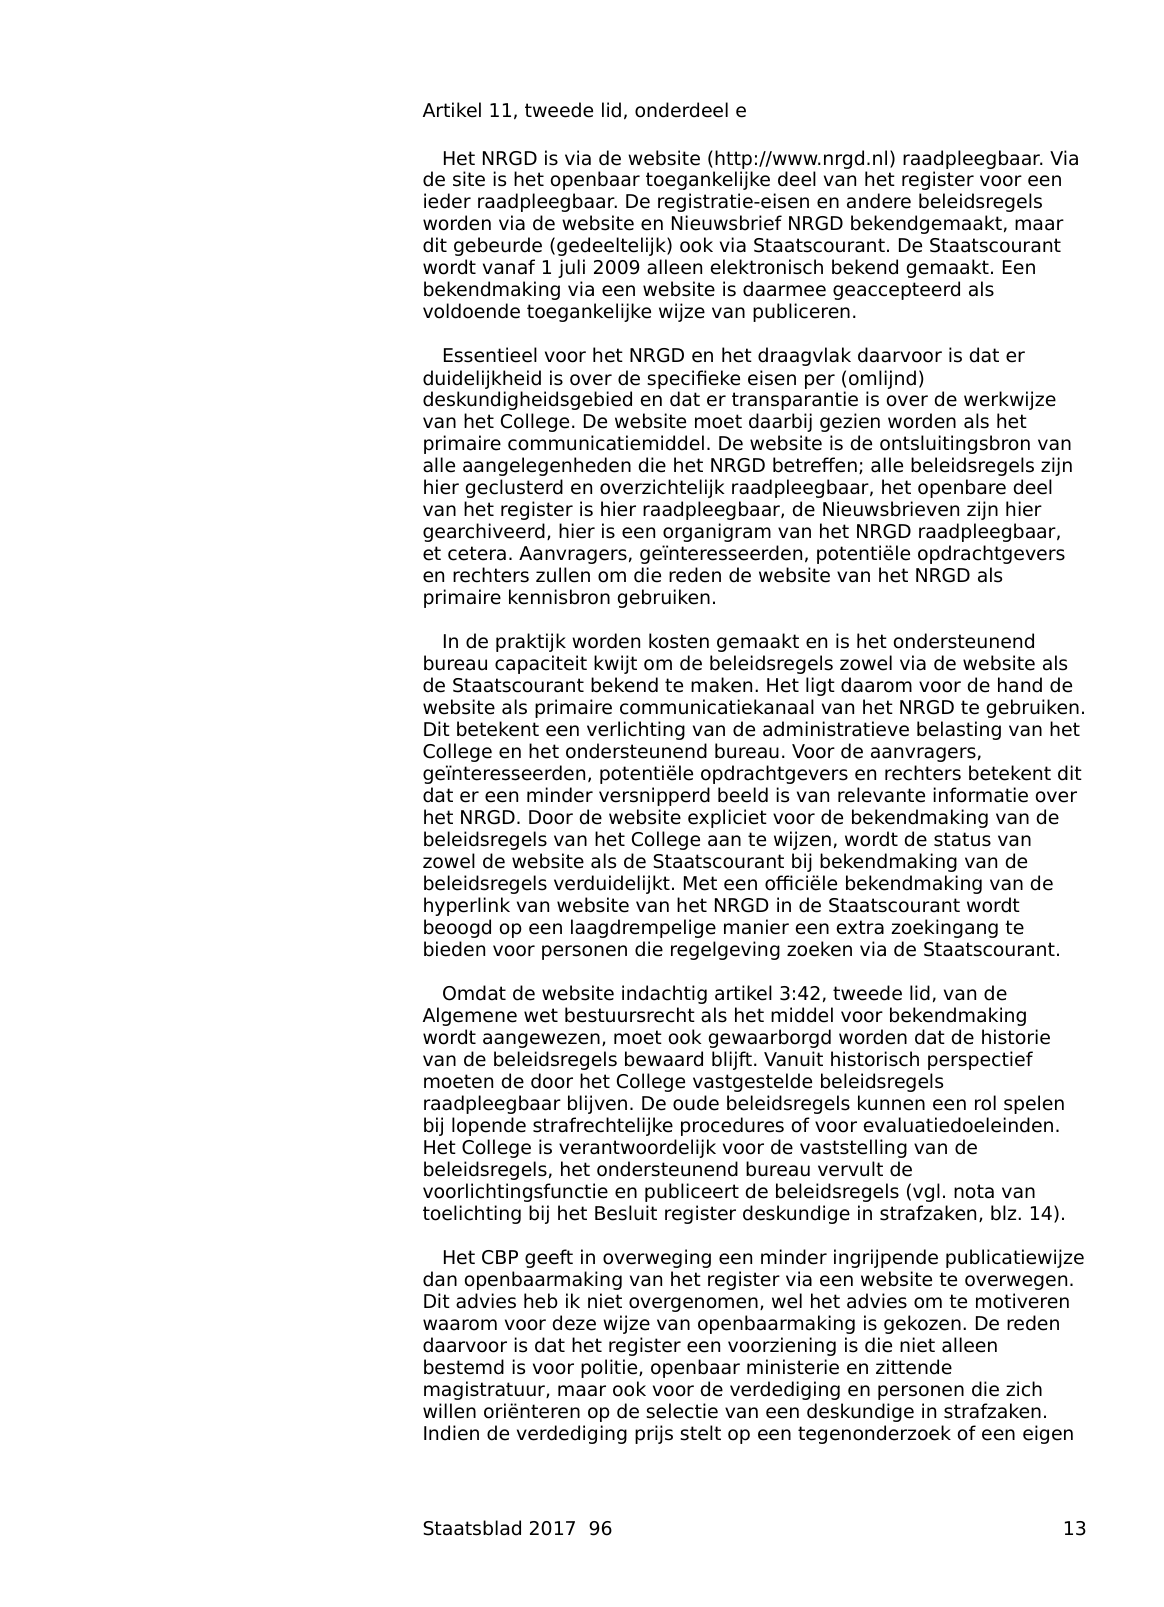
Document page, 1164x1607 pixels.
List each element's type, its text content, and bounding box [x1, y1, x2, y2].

text Omdat de website indachtig artikel 3:42, tweede lid, van de Algemene wet bestuursrecht als het middel voor bekendmaking wordt aangewezen, moet ook gewaarborgd worden dat de historie van de beleidsregels bewaard blijft. Vanuit historisch perspectief moeten de door het College vastgestelde beleidsregels raadpleegbaar blijven. De oude beleidsregels kunnen een rol spelen bij lopende strafrechtelijke procedures of voor evaluatiedoeleinden. Het College is verantwoordelijk voor de vaststelling van de beleidsregels, het ondersteunend bureau vervult de voorlichtingsfunctie en publiceert de beleidsregels (vgl. nota van toelichting bij het Besluit register deskundige in strafzaken, blz. 14). [422, 983, 1087, 1225]
text Het NRGD is via de website (http://www.nrgd.nl) raadpleegbaar. Via de site is het openbaar toegankelijke deel van het register voor een ieder raadpleegbaar. De registratie-eisen en andere beleidsregels worden via de website en Nieuwsbrief NRGD bekendgemaakt, maar dit gebeurde (gedeeltelijk) ook via Staatscourant. De Staatscourant wordt vanaf 1 juli 2009 alleen elektronisch bekend gemaakt. Een bekendmaking via een website is daarmee geaccepteerd als voldoende toegankelijke wijze van publiceren. [422, 147, 1087, 323]
text Het CBP geeft in overweging een minder ingrijpende publicatiewijze dan openbaarmaking van het register via een website te overwegen. Dit advies heb ik niet overgenomen, wel het advies om te motiveren waarom voor deze wijze van openbaarmaking is gekozen. De reden daarvoor is dat het register een voorziening is die niet alleen bestemd is voor politie, openbaar ministerie en zittende magistratuur, maar ook voor de verdediging en personen die zich willen oriënteren op de selectie van een deskundige in strafzaken. Indien de verdediging prijs stelt op een tegenonderzoek of een eigen [422, 1247, 1087, 1445]
text Essentieel voor het NRGD en het draagvlak daarvoor is dat er duidelijkheid is over de specifieke eisen per (omlijnd) deskundigheidsgebied en dat er transparantie is over de werkwijze van het College. De website moet daarbij gezien worden als het primaire communicatiemiddel. De website is de ontsluitingsbron van alle aangelegenheden die het NRGD betreffen; alle beleidsregels zijn hier geclusterd en overzichtelijk raadpleegbaar, het openbare deel van het register is hier raadpleegbaar, de Nieuwsbrieven zijn hier gearchiveerd, hier is een organigram van het NRGD raadpleegbaar, et cetera. Aanvragers, geïnteresseerden, potentiële opdrachtgevers en rechters zullen om die reden de website van het NRGD als primaire kennisbron gebruiken. [422, 345, 1087, 609]
subtitle Artikel 11, tweede lid, onderdeel e [422, 100, 1087, 122]
text In de praktijk worden kosten gemaakt en is het ondersteunend bureau capaciteit kwijt om de beleidsregels zowel via de website als de Staatscourant bekend te maken. Het ligt daarom voor de hand de website als primaire communicatiekanaal van het NRGD te gebruiken. Dit betekent een verlichting van de administratieve belasting van het College en het ondersteunend bureau. Voor de aanvragers, geïnteresseerden, potentiële opdrachtgevers en rechters betekent dit dat er een minder versnipperd beeld is van relevante informatie over het NRGD. Door de website expliciet voor de bekendmaking van de beleidsregels van het College aan te wijzen, wordt de status van zowel de website als de Staatscourant bij bekendmaking van de beleidsregels verduidelijkt. Met een officiële bekendmaking van de hyperlink van website van het NRGD in de Staatscourant wordt beoogd op een laagdrempelige manier een extra zoekingang te bieden voor personen die regelgeving zoeken via de Staatscourant. [422, 631, 1087, 961]
